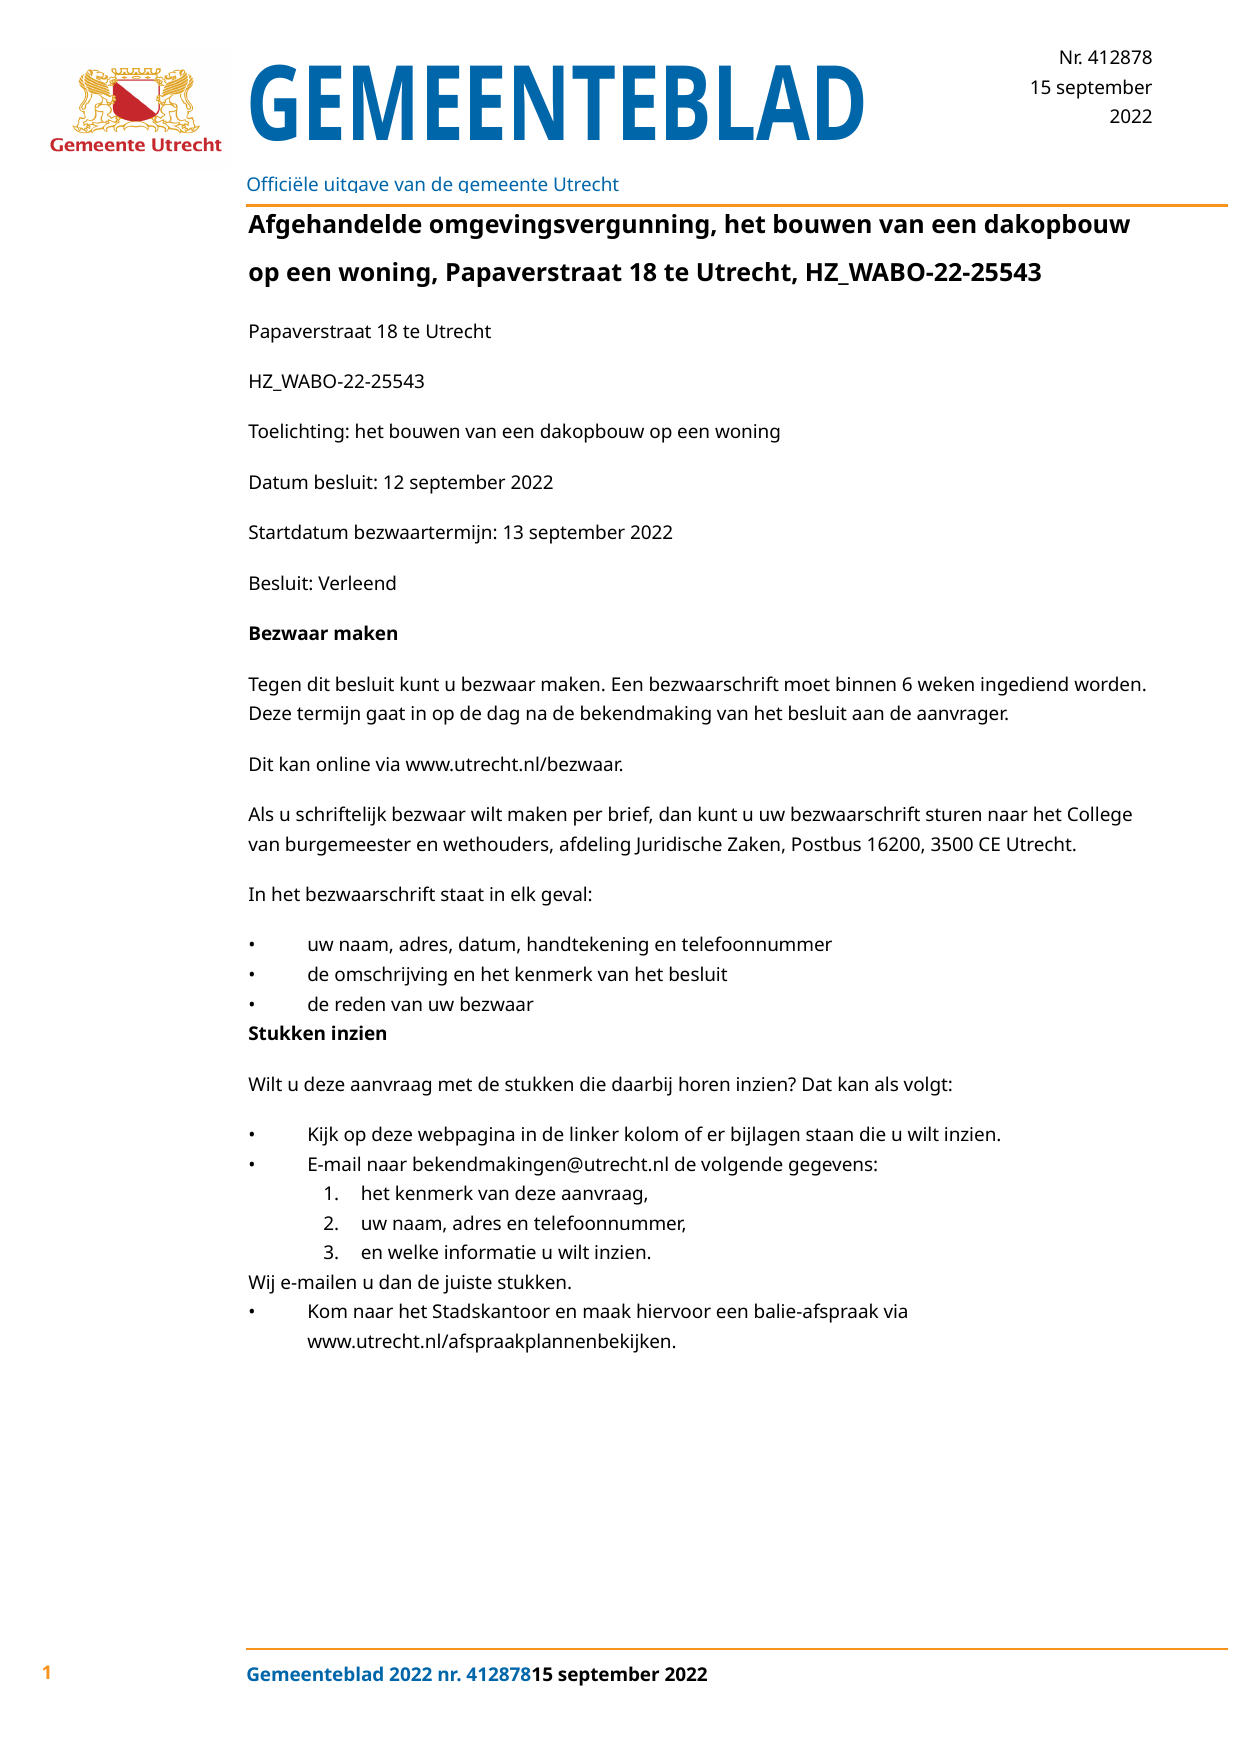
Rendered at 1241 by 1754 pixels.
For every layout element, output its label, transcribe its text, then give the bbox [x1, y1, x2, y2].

list Kom naar het Stadskantoor en maak hiervoor een balie-afspraak via www.utrecht.nl/afspraakplannenbekijken. [248, 1299, 1152, 1354]
text Datum besluit: 12 september 2022 [248, 469, 1152, 495]
text In het bezwaarschrift staat in elk geval: [248, 881, 1152, 907]
list E-mail naar bekendmakingen@utrecht.nl de volgende gegevens: [248, 1151, 1152, 1177]
list het kenmerk van deze aanvraag, [323, 1180, 1152, 1206]
list Kijk op deze webpagina in de linker kolom of er bijlagen staan die u wilt inzien. [248, 1121, 1152, 1147]
text Startdatum bezwaartermijn: 13 september 2022 [248, 519, 1152, 545]
list de reden van uw bezwaar [248, 991, 1152, 1017]
text Toelichting: het bouwen van een dakopbouw op een woning [248, 419, 1152, 444]
list uw naam, adres, datum, handtekening en telefoonnummer [248, 932, 1152, 957]
text Wij e-mailen u dan de juiste stukken. [248, 1269, 1152, 1295]
picture [41, 47, 231, 172]
text HZ_WABO-22-25543 [248, 368, 1152, 394]
text Afgehandelde omgevingsvergunning, het bouwen van een dakopbouw op een woning, Papaverstraat 18 te Utrecht, HZ_WABO-22-25543 [248, 207, 1152, 288]
text Als u schriftelijk bezwaar wilt maken per brief, dan kunt u uw bezwaarschrift sturen naar het College van burgemeester en wethouders, afdeling Juridische Zaken, Postbus 16200, 3500 CE Utrecht. [248, 801, 1152, 857]
list uw naam, adres en telefoonnummer, [323, 1210, 1152, 1236]
text Bezwaar maken [248, 620, 1152, 646]
text Stukken inzien [248, 1020, 1152, 1046]
text Papaverstraat 18 te Utrecht [248, 318, 1152, 344]
text Tegen dit besluit kunt u bezwaar maken. Een bezwaarschrift moet binnen 6 weken ingediend worden. Deze termijn gaat in op de dag na de bekendmaking van het besluit aan de aanvrager. [248, 671, 1152, 726]
text Dit kan online via www.utrecht.nl/bezwaar. [248, 751, 1152, 777]
list de omschrijving en het kenmerk van het besluit [248, 961, 1152, 987]
text Wilt u deze aanvraag met de stukken die daarbij horen inzien? Dat kan als volgt: [248, 1071, 1152, 1097]
text Besluit: Verleend [248, 570, 1152, 596]
list en welke informatie u wilt inzien. [323, 1239, 1152, 1265]
